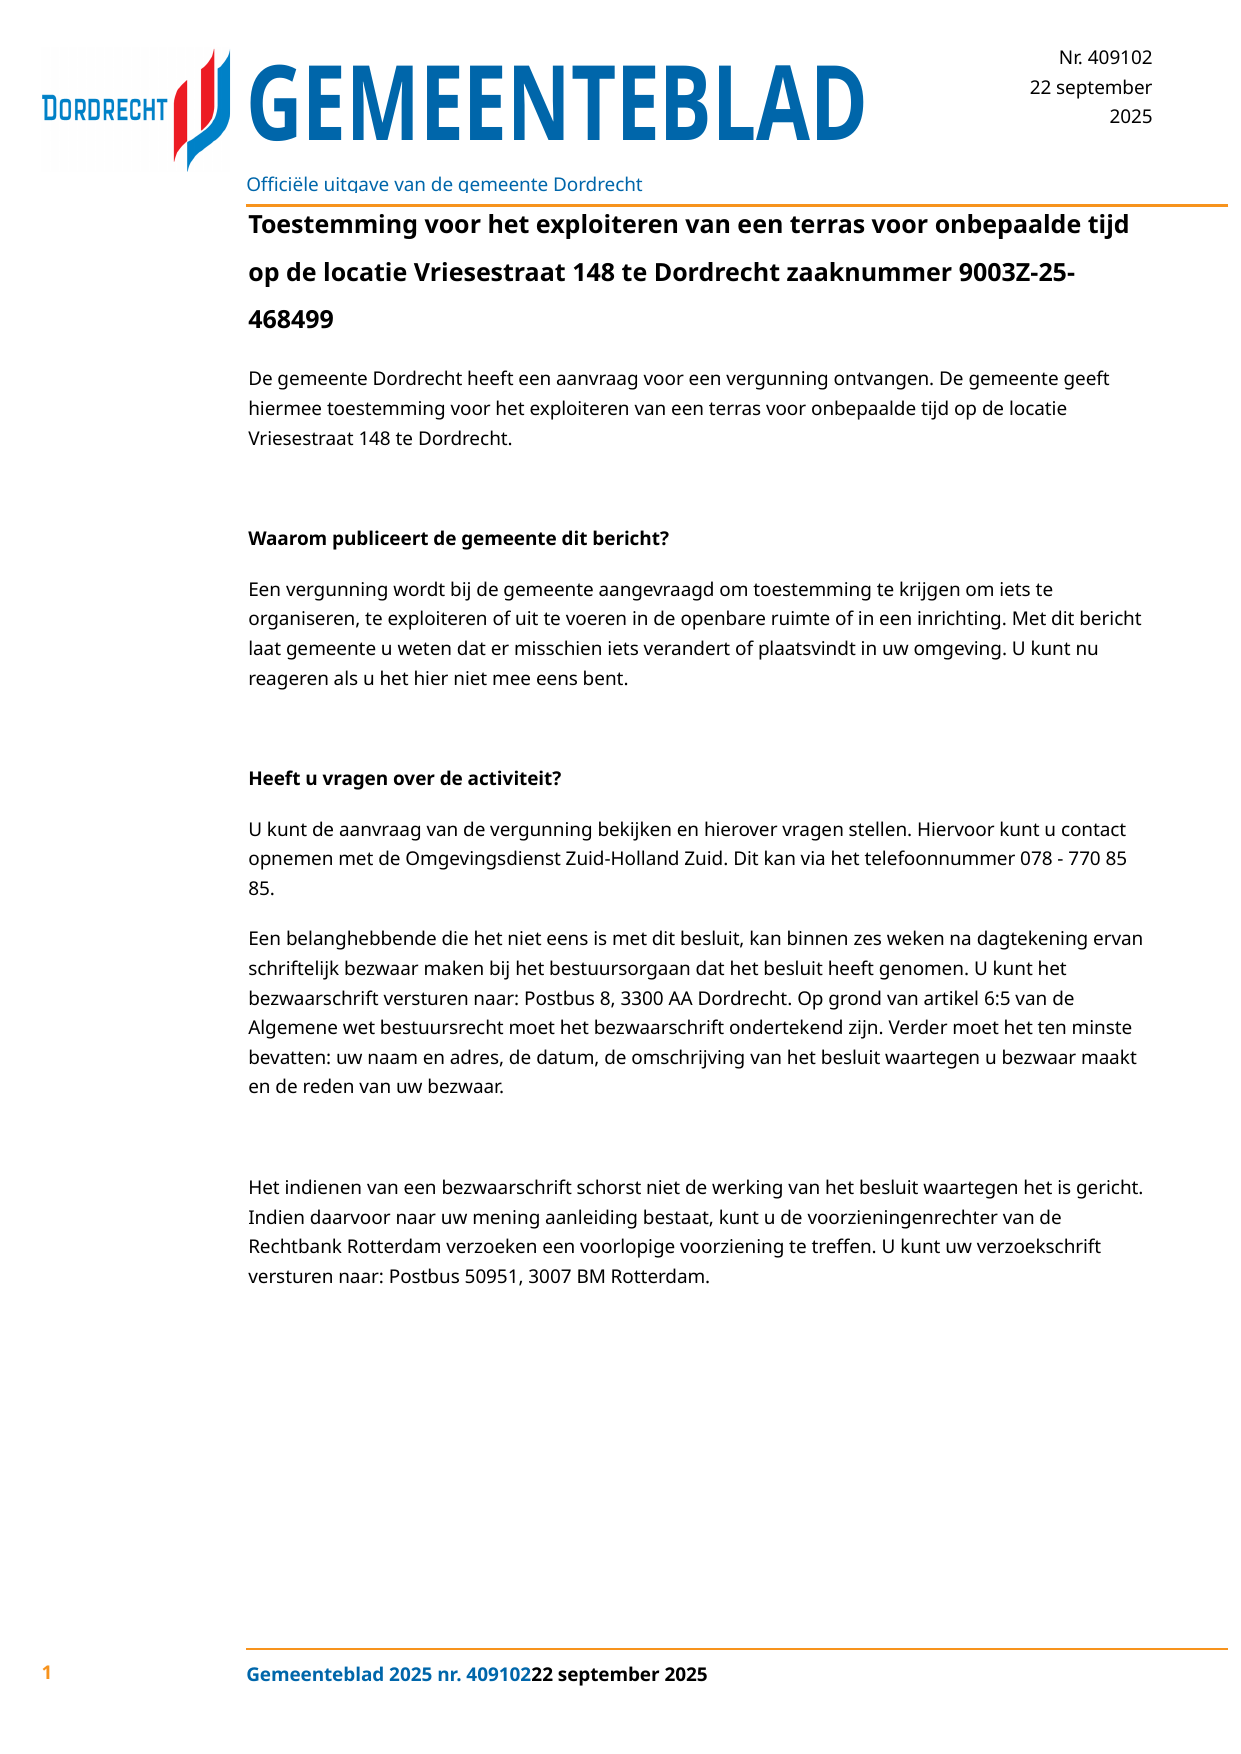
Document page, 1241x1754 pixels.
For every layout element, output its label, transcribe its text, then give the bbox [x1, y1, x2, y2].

picture [41, 47, 231, 172]
text De gemeente Dordrecht heeft een aanvraag voor een vergunning ontvangen. De gemeente geeft hiermee toestemming voor het exploiteren van een terras voor onbepaalde tijd op de locatie Vriesestraat 148 te Dordrecht. [248, 366, 1152, 450]
text U kunt de aanvraag van de vergunning bekijken en hierover vragen stellen. Hiervoor kunt u contact opnemen met de Omgevingsdienst Zuid-Holland Zuid. Dit kan via het telefoonnummer 078 - 770 85 85. [248, 816, 1152, 901]
text Toestemming voor het exploiteren van een terras voor onbepaalde tijd op de locatie Vriesestraat 148 te Dordrecht zaaknummer 9003Z-25-468499 [248, 207, 1152, 336]
text Een vergunning wordt bij de gemeente aangevraagd om toestemming te krijgen om iets te organiseren, te exploiteren of uit te voeren in de openbare ruimte of in een inrichting. Met dit bericht laat gemeente u weten dat er misschien iets verandert of plaatsvindt in uw omgeving. U kunt nu reageren als u het hier niet mee eens bent. [248, 576, 1152, 690]
text Een belanghebbende die het niet eens is met dit besluit, kan binnen zes weken na dagtekening ervan schriftelijk bezwaar maken bij het bestuursorgaan dat het besluit heeft genomen. U kunt het bezwaarschrift versturen naar: Postbus 8, 3300 AA Dordrecht. Op grond van artikel 6:5 van de Algemene wet bestuursrecht moet het bezwaarschrift ondertekend zijn. Verder moet het ten minste bevatten: uw naam en adres, de datum, de omschrijving van het besluit waartegen u bezwaar maakt en de reden van uw bezwaar. [248, 926, 1152, 1099]
text Het indienen van een bezwaarschrift schorst niet de werking van het besluit waartegen het is gericht. Indien daarvoor naar uw mening aanleiding bestaat, kunt u de voorzieningenrechter van de Rechtbank Rotterdam verzoeken een voorlopige voorziening te treffen. U kunt uw verzoekschrift versturen naar: Postbus 50951, 3007 BM Rotterdam. [248, 1174, 1152, 1289]
text Heeft u vragen over de activiteit? [248, 766, 1152, 791]
text Waarom publiceert de gemeente dit bericht? [248, 526, 1152, 551]
